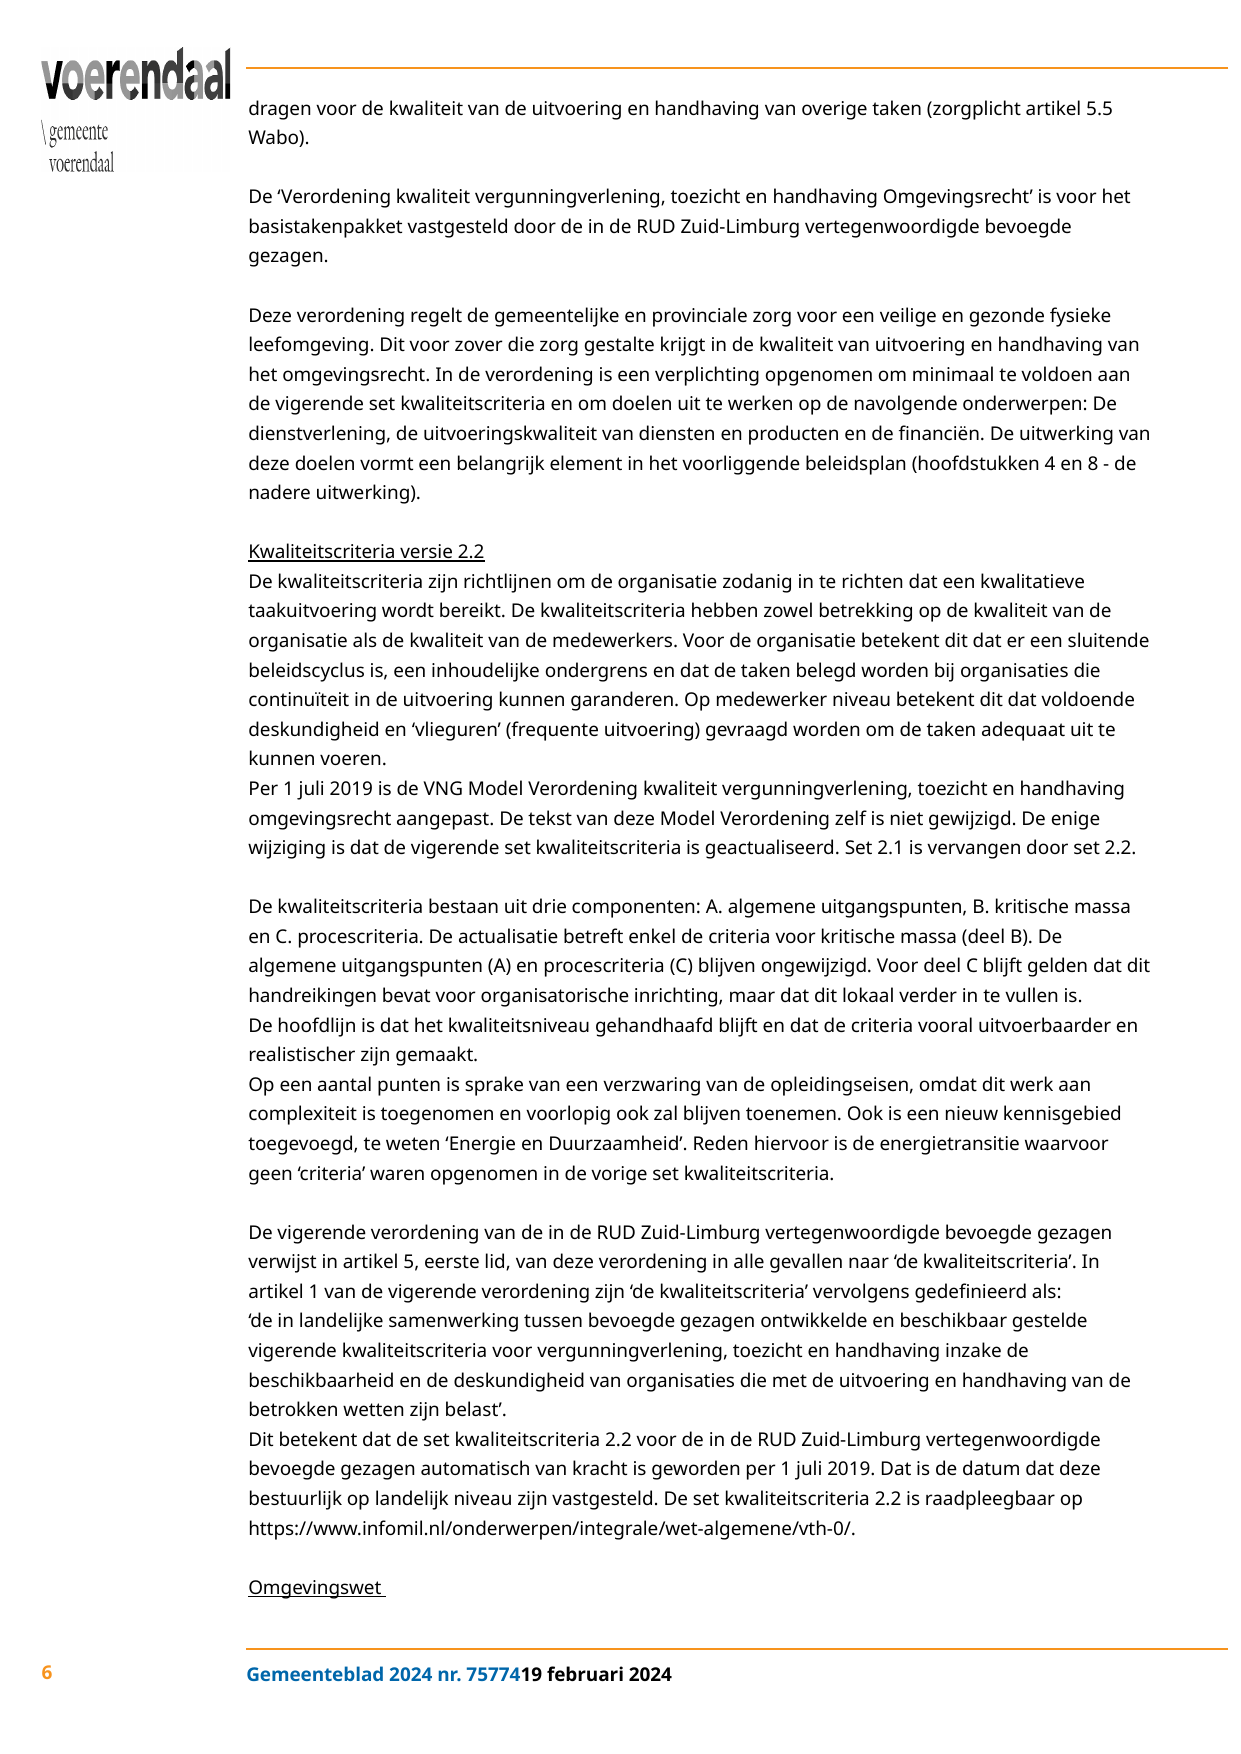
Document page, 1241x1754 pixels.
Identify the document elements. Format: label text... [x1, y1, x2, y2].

text dragen voor de kwaliteit van de uitvoering en handhaving van overige taken (zorgplicht artikel 5.5 Wabo). [248, 95, 1152, 150]
text Kwaliteitscriteria versie 2.2 [248, 538, 1152, 564]
text Dit betekent dat de set kwaliteitscriteria 2.2 voor de in de RUD Zuid-Limburg vertegenwoordigde bevoegde gezagen automatisch van kracht is geworden per 1 juli 2019. Dat is de datum dat deze bestuurlijk op landelijk niveau zijn vastgesteld. De set kwaliteitscriteria 2.2 is raadpleegbaar op https://www.infomil.nl/onderwerpen/integrale/wet-algemene/vth-0/. [248, 1426, 1152, 1541]
text De vigerende verordening van de in de RUD Zuid-Limburg vertegenwoordigde bevoegde gezagen verwijst in artikel 5, eerste lid, van deze verordening in alle gevallen naar ‘de kwaliteitscriteria’. In artikel 1 van de vigerende verordening zijn ‘de kwaliteitscriteria’ vervolgens gedefinieerd als: [248, 1219, 1152, 1304]
text Deze verordening regelt de gemeentelijke en provinciale zorg voor een veilige en gezonde fysieke leefomgeving. Dit voor zover die zorg gestalte krijgt in de kwaliteit van uitvoering en handhaving van het omgevingsrecht. In de verordening is een verplichting opgenomen om minimaal te voldoen aan de vigerende set kwaliteitscriteria en om doelen uit te werken op de navolgende onderwerpen: De dienstverlening, de uitvoeringskwaliteit van diensten en producten en de financiën. De uitwerking van deze doelen vormt een belangrijk element in het voorliggende beleidsplan (hoofdstukken 4 en 8 - de nadere uitwerking). [248, 302, 1152, 505]
text De kwaliteitscriteria bestaan uit drie componenten: A. algemene uitgangspunten, B. kritische massa en C. procescriteria. De actualisatie betreft enkel de criteria voor kritische massa (deel B). De algemene uitgangspunten (A) en procescriteria (C) blijven ongewijzigd. Voor deel C blijft gelden dat dit handreikingen bevat voor organisatorische inrichting, maar dat dit lokaal verder in te vullen is. [248, 893, 1152, 1008]
picture [41, 47, 231, 172]
text De kwaliteitscriteria zijn richtlijnen om de organisatie zodanig in te richten dat een kwalitatieve taakuitvoering wordt bereikt. De kwaliteitscriteria hebben zowel betrekking op de kwaliteit van de organisatie als de kwaliteit van de medewerkers. Voor de organisatie betekent dit dat er een sluitende beleidscyclus is, een inhoudelijke ondergrens en dat de taken belegd worden bij organisaties die continuïteit in de uitvoering kunnen garanderen. Op medewerker niveau betekent dit dat voldoende deskundigheid en ‘vlieguren’ (frequente uitvoering) gevraagd worden om de taken adequaat uit te kunnen voeren. [248, 568, 1152, 771]
text De ‘Verordening kwaliteit vergunningverlening, toezicht en handhaving Omgevingsrecht’ is voor het basistakenpakket vastgesteld door de in de RUD Zuid-Limburg vertegenwoordigde bevoegde gezagen. [248, 183, 1152, 268]
text De hoofdlijn is dat het kwaliteitsniveau gehandhaafd blijft en dat de criteria vooral uitvoerbaarder en realistischer zijn gemaakt. [248, 1012, 1152, 1067]
text Omgevingswet [248, 1574, 1152, 1600]
text Per 1 juli 2019 is de VNG Model Verordening kwaliteit vergunningverlening, toezicht en handhaving omgevingsrecht aangepast. De tekst van deze Model Verordening zelf is niet gewijzigd. De enige wijziging is dat de vigerende set kwaliteitscriteria is geactualiseerd. Set 2.1 is vervangen door set 2.2. [248, 775, 1152, 860]
text Op een aantal punten is sprake van een verzwaring van de opleidingseisen, omdat dit werk aan complexiteit is toegenomen en voorlopig ook zal blijven toenemen. Ook is een nieuw kennisgebied toegevoegd, te weten ‘Energie en Duurzaamheid’. Reden hiervoor is de energietransitie waarvoor geen ‘criteria’ waren opgenomen in de vorige set kwaliteitscriteria. [248, 1071, 1152, 1186]
text ‘de in landelijke samenwerking tussen bevoegde gezagen ontwikkelde en beschikbaar gestelde vigerende kwaliteitscriteria voor vergunningverlening, toezicht en handhaving inzake de beschikbaarheid en de deskundigheid van organisaties die met de uitvoering en handhaving van de betrokken wetten zijn belast’. [248, 1308, 1152, 1422]
